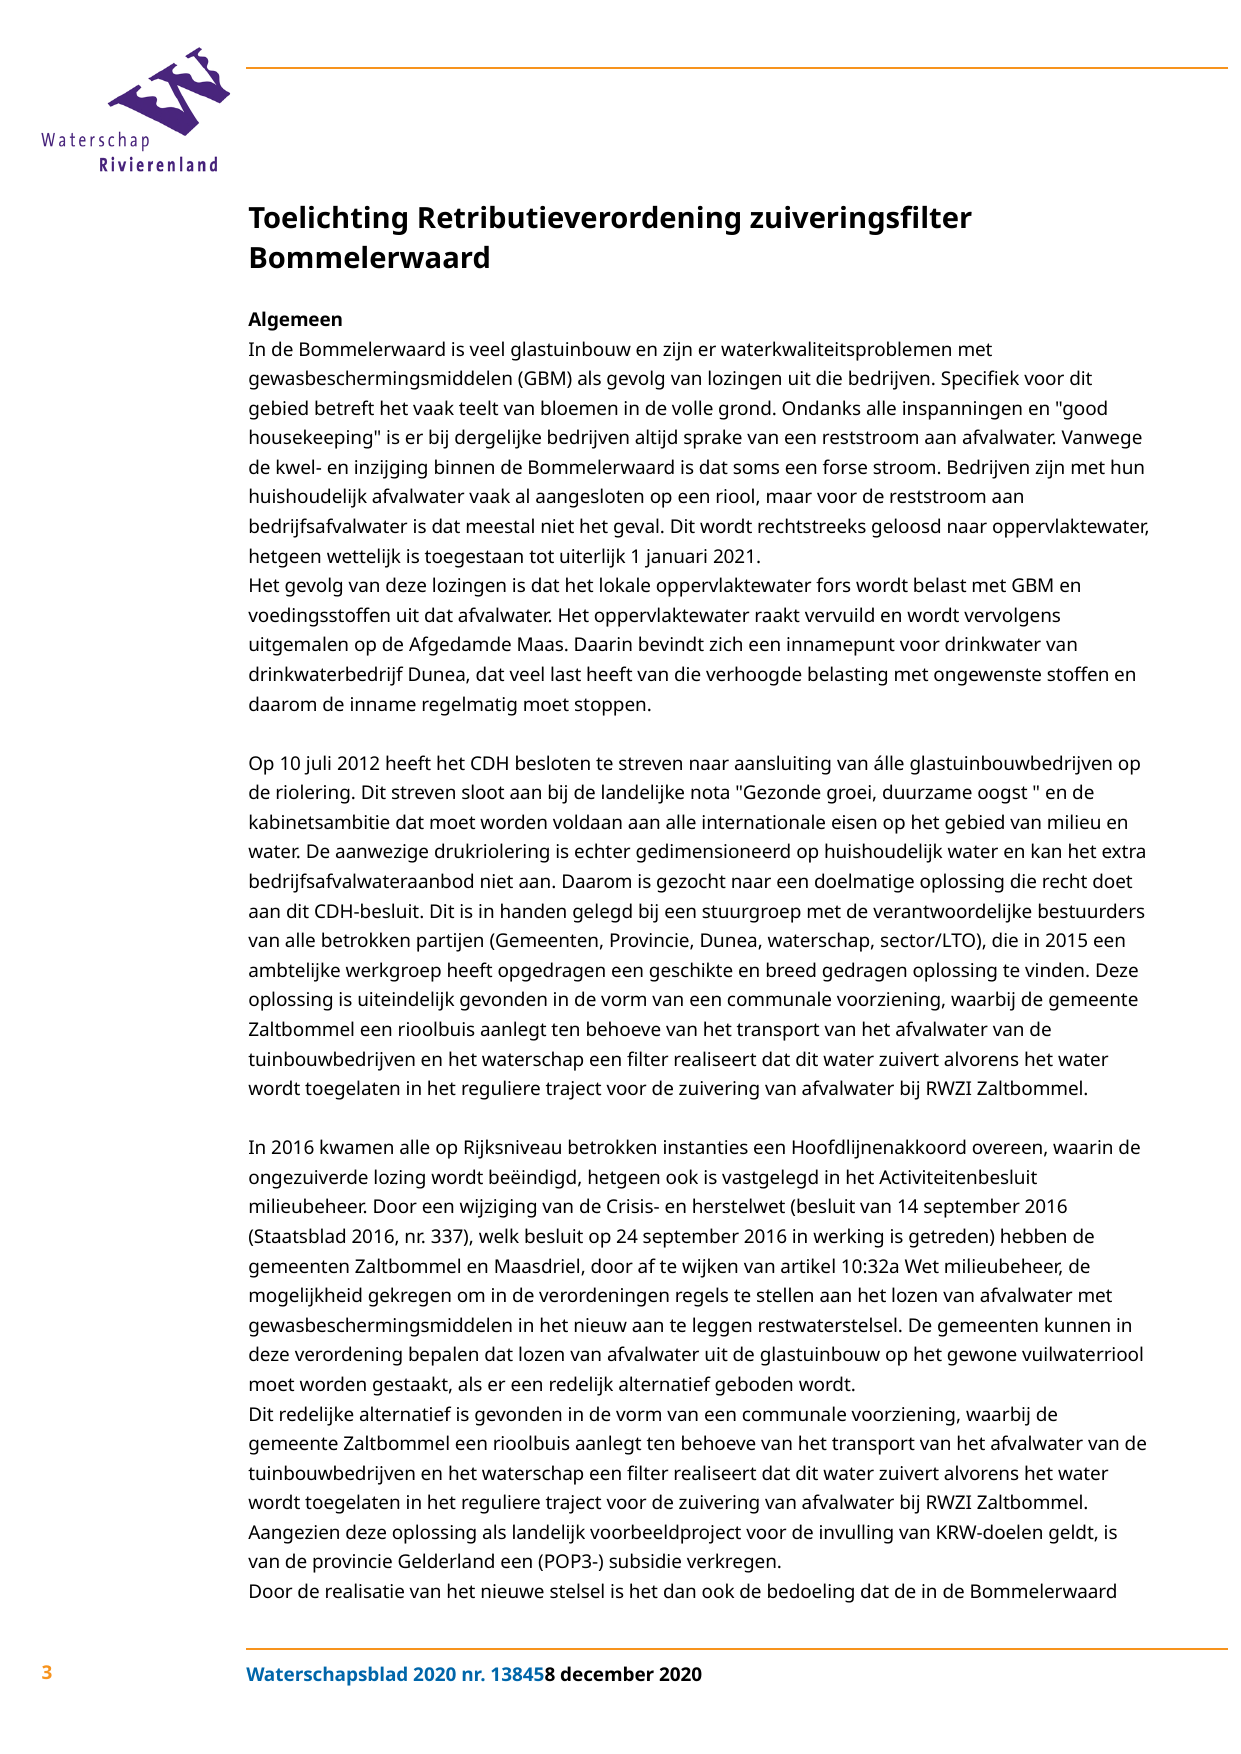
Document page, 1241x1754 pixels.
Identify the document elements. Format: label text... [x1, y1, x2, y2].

text Dit redelijke alternatief is gevonden in de vorm van een communale voorziening, waarbij de gemeente Zaltbommel een rioolbuis aanlegt ten behoeve van het transport van het afvalwater van de tuinbouwbedrijven en het waterschap een filter realiseert dat dit water zuivert alvorens het water wordt toegelaten in het reguliere traject voor de zuivering van afvalwater bij RWZI Zaltbommel. Aangezien deze oplossing als landelijk voorbeeldproject voor de invulling van KRW-doelen geldt, is van de provincie Gelderland een (POP3-) subsidie verkregen. [248, 1401, 1152, 1574]
text In 2016 kwamen alle op Rijksniveau betrokken instanties een Hoofdlijnenakkoord overeen, waarin de ongezuiverde lozing wordt beëindigd, hetgeen ook is vastgelegd in het Activiteitenbesluit milieubeheer. Door een wijziging van de Crisis- en herstelwet (besluit van 14 september 2016 (Staatsblad 2016, nr. 337), welk besluit op 24 september 2016 in werking is getreden) hebben de gemeenten Zaltbommel en Maasdriel, door af te wijken van artikel 10:32a Wet milieubeheer, de mogelijkheid gekregen om in de verordeningen regels te stellen aan het lozen van afvalwater met gewasbeschermingsmiddelen in het nieuw aan te leggen restwaterstelsel. De gemeenten kunnen in deze verordening bepalen dat lozen van afvalwater uit de glastuinbouw op het gewone vuilwaterriool moet worden gestaakt, als er een redelijk alternatief geboden wordt. [248, 1134, 1152, 1397]
text In de Bommelerwaard is veel glastuinbouw en zijn er waterkwaliteitsproblemen met gewasbeschermingsmiddelen (GBM) als gevolg van lozingen uit die bedrijven. Specifiek voor dit gebied betreft het vaak teelt van bloemen in de volle grond. Ondanks alle inspanningen en "good housekeeping" is er bij dergelijke bedrijven altijd sprake van een reststroom aan afvalwater. Vanwege de kwel- en inzijging binnen de Bommelerwaard is dat soms een forse stroom. Bedrijven zijn met hun huishoudelijk afvalwater vaak al aangesloten op een riool, maar voor de reststroom aan bedrijfsafvalwater is dat meestal niet het geval. Dit wordt rechtstreeks geloosd naar oppervlaktewater, hetgeen wettelijk is toegestaan tot uiterlijk 1 januari 2021. [248, 336, 1152, 569]
picture [41, 47, 231, 172]
text Door de realisatie van het nieuwe stelsel is het dan ook de bedoeling dat de in de Bommelerwaard [248, 1578, 1152, 1604]
text Toelichting Retributieverordening zuiveringsfilter Bommelerwaard [248, 198, 1152, 277]
text Het gevolg van deze lozingen is dat het lokale oppervlaktewater fors wordt belast met GBM en voedingsstoffen uit dat afvalwater. Het oppervlaktewater raakt vervuild en wordt vervolgens uitgemalen op de Afgedamde Maas. Daarin bevindt zich een innamepunt voor drinkwater van drinkwaterbedrijf Dunea, dat veel last heeft van die verhoogde belasting met ongewenste stoffen en daarom de inname regelmatig moet stoppen. [248, 572, 1152, 717]
text Algemeen [248, 306, 1152, 332]
text Op 10 juli 2012 heeft het CDH besloten te streven naar aansluiting van álle glastuinbouwbedrijven op de riolering. Dit streven sloot aan bij de landelijke nota "Gezonde groei, duurzame oogst " en de kabinetsambitie dat moet worden voldaan aan alle internationale eisen op het gebied van milieu en water. De aanwezige drukriolering is echter gedimensioneerd op huishoudelijk water en kan het extra bedrijfsafvalwateraanbod niet aan. Daarom is gezocht naar een doelmatige oplossing die recht doet aan dit CDH-besluit. Dit is in handen gelegd bij een stuurgroep met de verantwoordelijke bestuurders van alle betrokken partijen (Gemeenten, Provincie, Dunea, waterschap, sector/LTO), die in 2015 een ambtelijke werkgroep heeft opgedragen een geschikte en breed gedragen oplossing te vinden. Deze oplossing is uiteindelijk gevonden in de vorm van een communale voorziening, waarbij de gemeente Zaltbommel een rioolbuis aanlegt ten behoeve van het transport van het afvalwater van de tuinbouwbedrijven en het waterschap een filter realiseert dat dit water zuivert alvorens het water wordt toegelaten in het reguliere traject voor de zuivering van afvalwater bij RWZI Zaltbommel. [248, 750, 1152, 1101]
